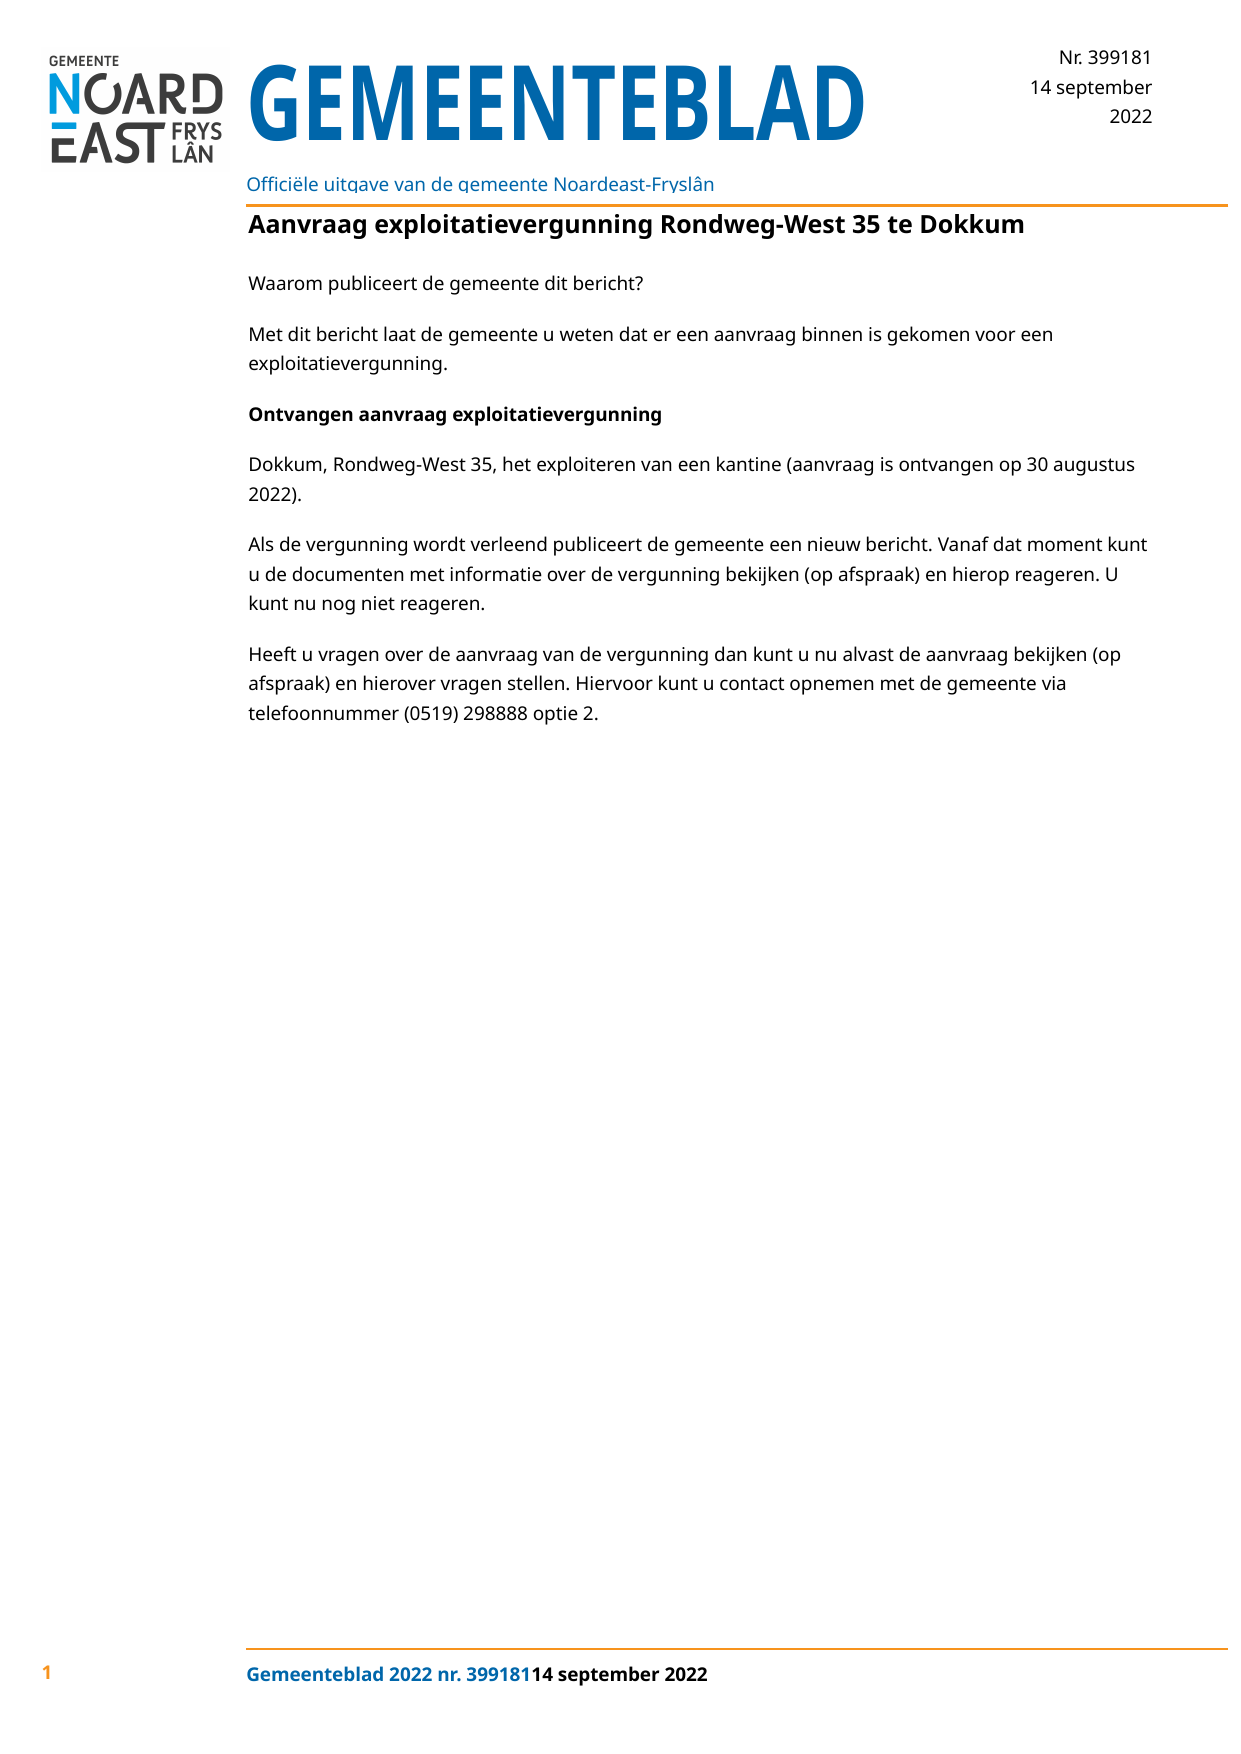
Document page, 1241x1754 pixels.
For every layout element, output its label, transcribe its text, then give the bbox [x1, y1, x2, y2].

picture [41, 47, 231, 172]
text Waarom publiceert de gemeente dit bericht? [248, 270, 1152, 296]
text Met dit bericht laat de gemeente u weten dat er een aanvraag binnen is gekomen voor een exploitatievergunning. [248, 321, 1152, 376]
text Als de vergunning wordt verleend publiceert de gemeente een nieuw bericht. Vanaf dat moment kunt u de documenten met informatie over de vergunning bekijken (op afspraak) en hierop reageren. U kunt nu nog niet reageren. [248, 531, 1152, 616]
text Aanvraag exploitatievergunning Rondweg-West 35 te Dokkum [248, 207, 1152, 241]
text Ontvangen aanvraag exploitatievergunning [248, 401, 1152, 426]
text Heeft u vragen over de aanvraag van de vergunning dan kunt u nu alvast de aanvraag bekijken (op afspraak) en hierover vragen stellen. Hiervoor kunt u contact opnemen met de gemeente via telefoonnummer (0519) 298888 optie 2. [248, 641, 1152, 726]
text Dokkum, Rondweg-West 35, het exploiteren van een kantine (aanvraag is ontvangen op 30 augustus 2022). [248, 451, 1152, 506]
